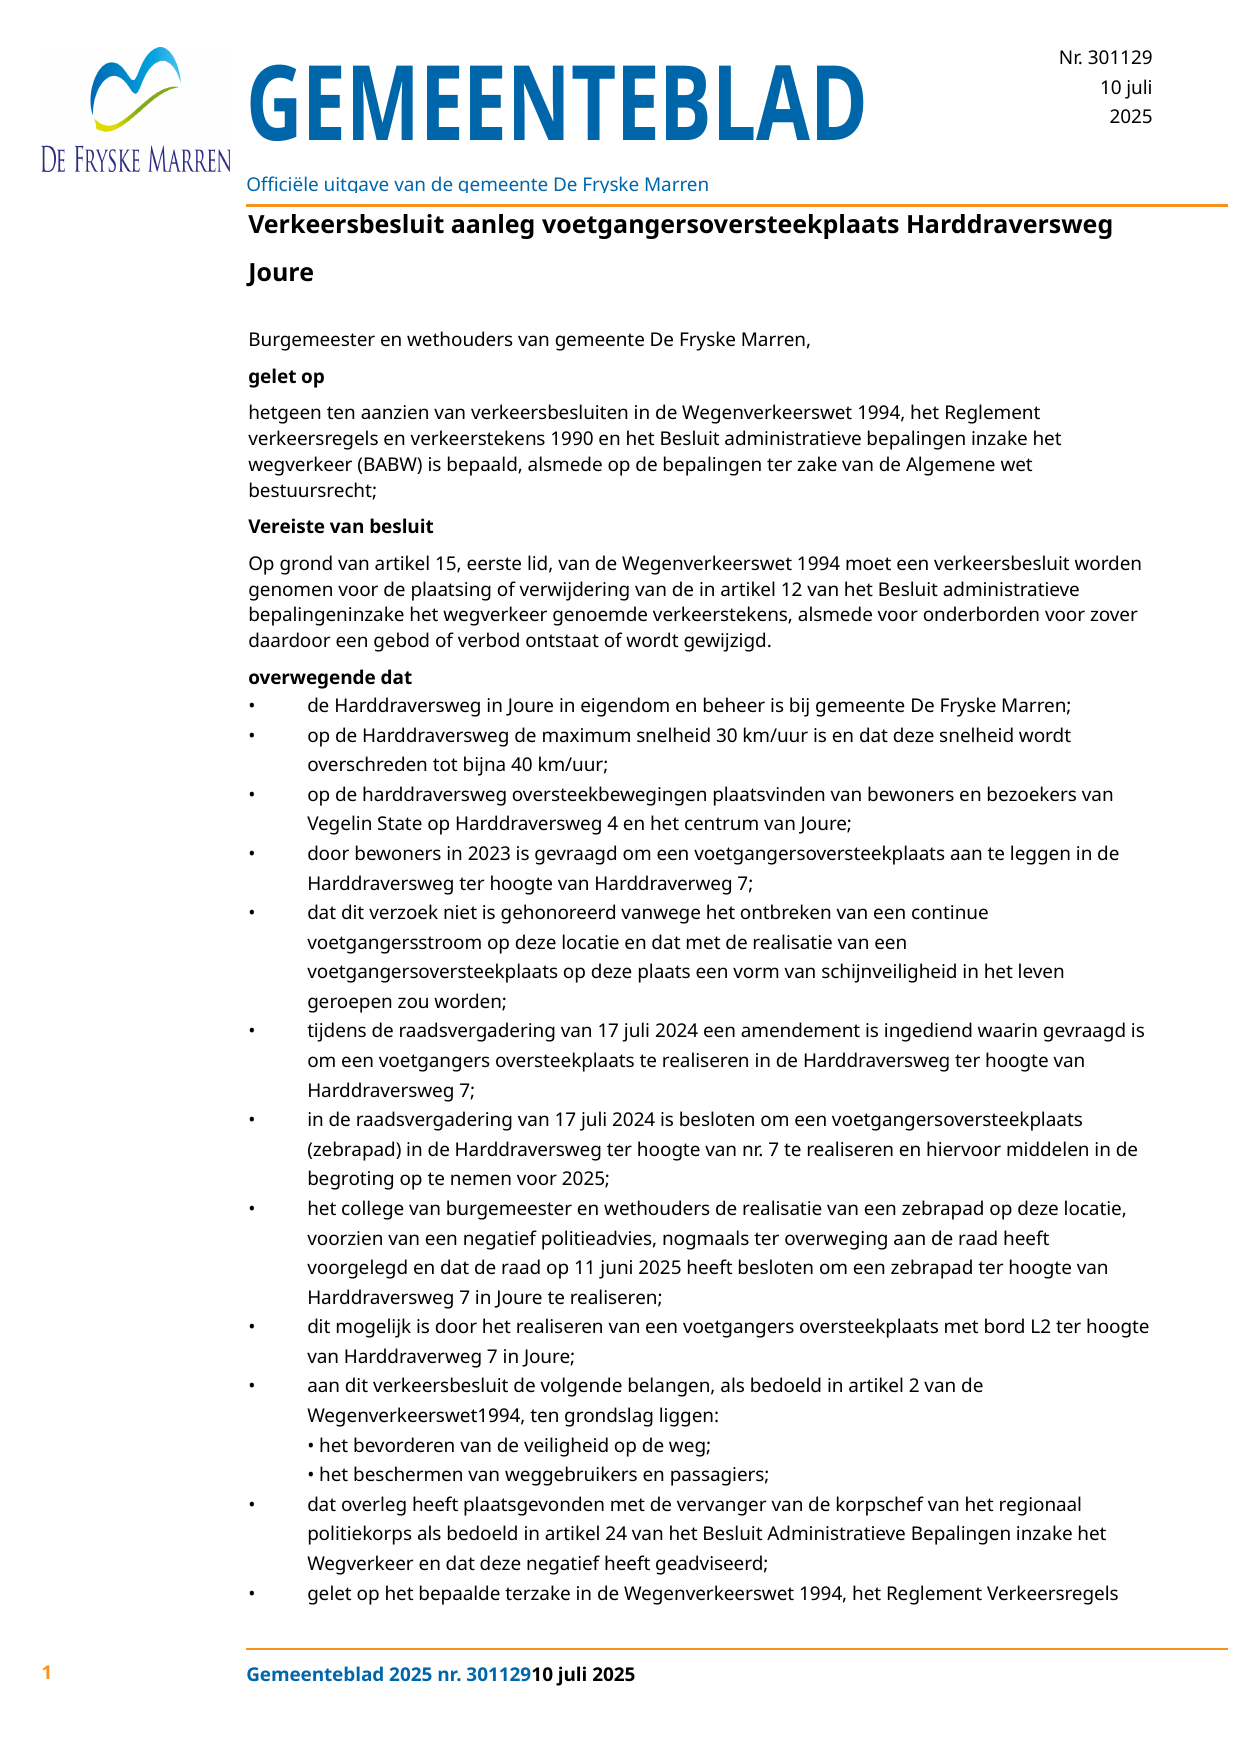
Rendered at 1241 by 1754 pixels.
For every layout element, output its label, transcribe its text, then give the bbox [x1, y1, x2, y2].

text gelet op [248, 363, 1152, 389]
list in de raadsvergadering van 17 juli 2024 is besloten om een voetgangersoversteekplaats (zebrapad) in de Harddraversweg ter hoogte van nr. 7 te realiseren en hiervoor middelen in de begroting op te nemen voor 2025; [248, 1106, 1152, 1191]
text Op grond van artikel 15, eerste lid, van de Wegenverkeerswet 1994 moet een verkeersbesluit worden genomen voor de plaatsing of verwijdering van de in artikel 12 van het Besluit administratieve bepalingeninzake het wegverkeer genoemde verkeerstekens, alsmede voor onderborden voor zover daardoor een gebod of verbod ontstaat of wordt gewijzigd. [248, 550, 1152, 653]
text Verkeersbesluit aanleg voetgangersoversteekplaats Harddraversweg Joure [248, 207, 1152, 288]
text Burgemeester en wethouders van gemeente De Fryske Marren, [248, 326, 1152, 352]
list dat dit verzoek niet is gehonoreerd vanwege het ontbreken van een continue voetgangersstroom op deze locatie en dat met de realisatie van een voetgangersoversteekplaats op deze plaats een vorm van schijnveiligheid in het leven geroepen zou worden; [248, 899, 1152, 1014]
list op de harddraversweg oversteekbewegingen plaatsvinden van bewoners en bezoekers van Vegelin State op Harddraversweg 4 en het centrum van Joure; [248, 781, 1152, 836]
list aan dit verkeersbesluit de volgende belangen, als bedoeld in artikel 2 van de Wegenverkeerswet1994, ten grondslag liggen: [248, 1373, 1152, 1428]
list dat overleg heeft plaatsgevonden met de vervanger van de korpschef van het regionaal politiekorps als bedoeld in artikel 24 van het Besluit Administratieve Bepalingen inzake het Wegverkeer en dat deze negatief heeft geadviseerd; [248, 1491, 1152, 1576]
list • het bevorderen van de veiligheid op de weg; [248, 1432, 1152, 1458]
text overwegende dat [248, 664, 1152, 690]
list tijdens de raadsvergadering van 17 juli 2024 een amendement is ingediend waarin gevraagd is om een voetgangers oversteekplaats te realiseren in de Harddraversweg ter hoogte van Harddraversweg 7; [248, 1018, 1152, 1103]
text Vereiste van besluit [248, 513, 1152, 539]
list op de Harddraversweg de maximum snelheid 30 km/uur is en dat deze snelheid wordt overschreden tot bijna 40 km/uur; [248, 722, 1152, 777]
list de Harddraversweg in Joure in eigendom en beheer is bij gemeente De Fryske Marren; [248, 692, 1152, 718]
picture [41, 47, 231, 172]
list het college van burgemeester en wethouders de realisatie van een zebrapad op deze locatie, voorzien van een negatief politieadvies, nogmaals ter overweging aan de raad heeft voorgelegd en dat de raad op 11 juni 2025 heeft besloten om een zebrapad ter hoogte van Harddraversweg 7 in Joure te realiseren; [248, 1195, 1152, 1310]
text hetgeen ten aanzien van verkeersbesluiten in de Wegenverkeerswet 1994, het Reglement verkeersregels en verkeerstekens 1990 en het Besluit administratieve bepalingen inzake het wegverkeer (BABW) is bepaald, alsmede op de bepalingen ter zake van de Algemene wet bestuursrecht; [248, 399, 1152, 502]
list door bewoners in 2023 is gevraagd om een voetgangersoversteekplaats aan te leggen in de Harddraversweg ter hoogte van Harddraverweg 7; [248, 840, 1152, 896]
list gelet op het bepaalde terzake in de Wegenverkeerswet 1994, het Reglement Verkeersregels [248, 1580, 1152, 1606]
list dit mogelijk is door het realiseren van een voetgangers oversteekplaats met bord L2 ter hoogte van Harddraverweg 7 in Joure; [248, 1313, 1152, 1369]
list • het beschermen van weggebruikers en passagiers; [248, 1461, 1152, 1487]
